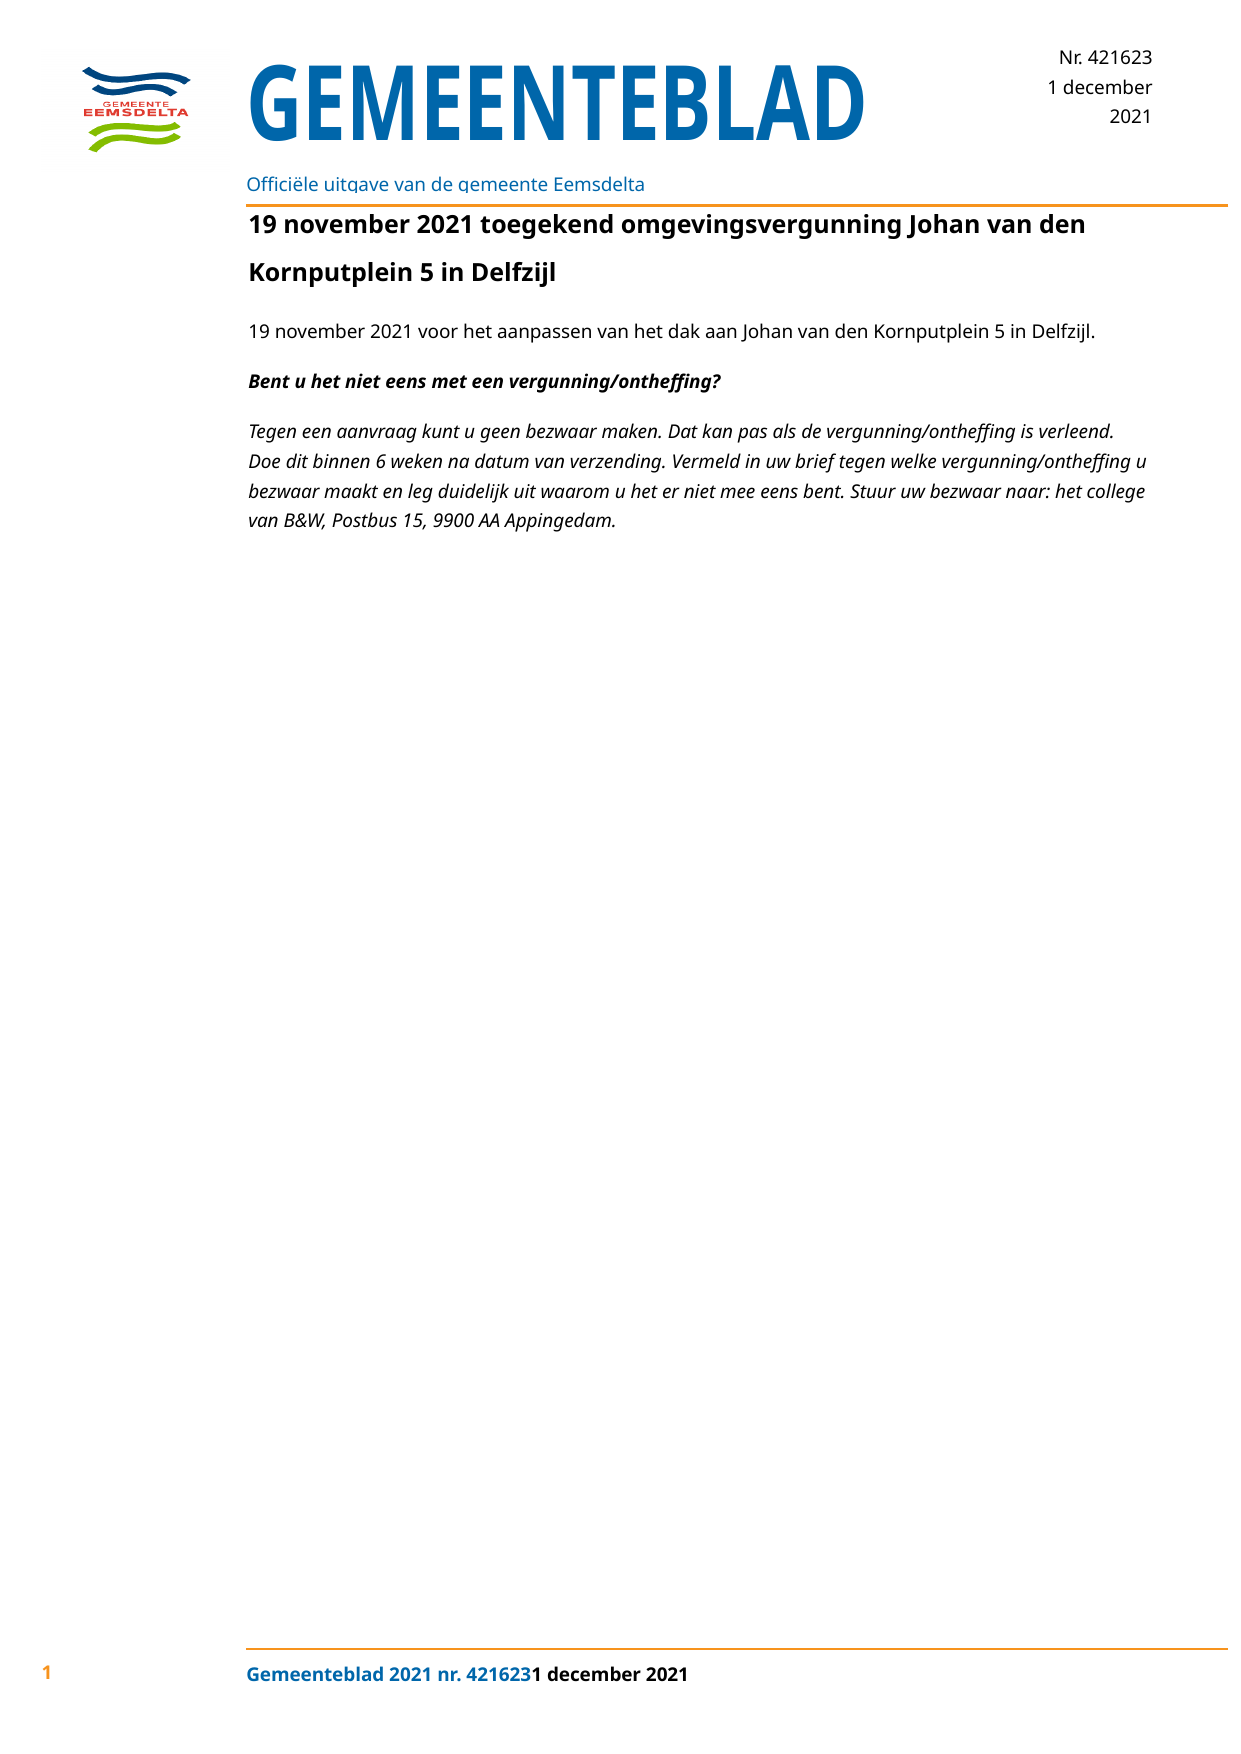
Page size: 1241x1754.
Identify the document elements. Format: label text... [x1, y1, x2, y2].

text 19 november 2021 toegekend omgevingsvergunning Johan van den Kornputplein 5 in Delfzijl [248, 207, 1152, 288]
text Bent u het niet eens met een vergunning/ontheffing? [248, 368, 1152, 394]
picture [41, 47, 231, 172]
text Tegen een aanvraag kunt u geen bezwaar maken. Dat kan pas als de vergunning/ontheffing is verleend. Doe dit binnen 6 weken na datum van verzending. Vermeld in uw brief tegen welke vergunning/ontheffing u bezwaar maakt en leg duidelijk uit waarom u het er niet mee eens bent. Stuur uw bezwaar naar: het college van B&W, Postbus 15, 9900 AA Appingedam. [248, 419, 1152, 533]
text 19 november 2021 voor het aanpassen van het dak aan Johan van den Kornputplein 5 in Delfzijl. [248, 318, 1152, 344]
